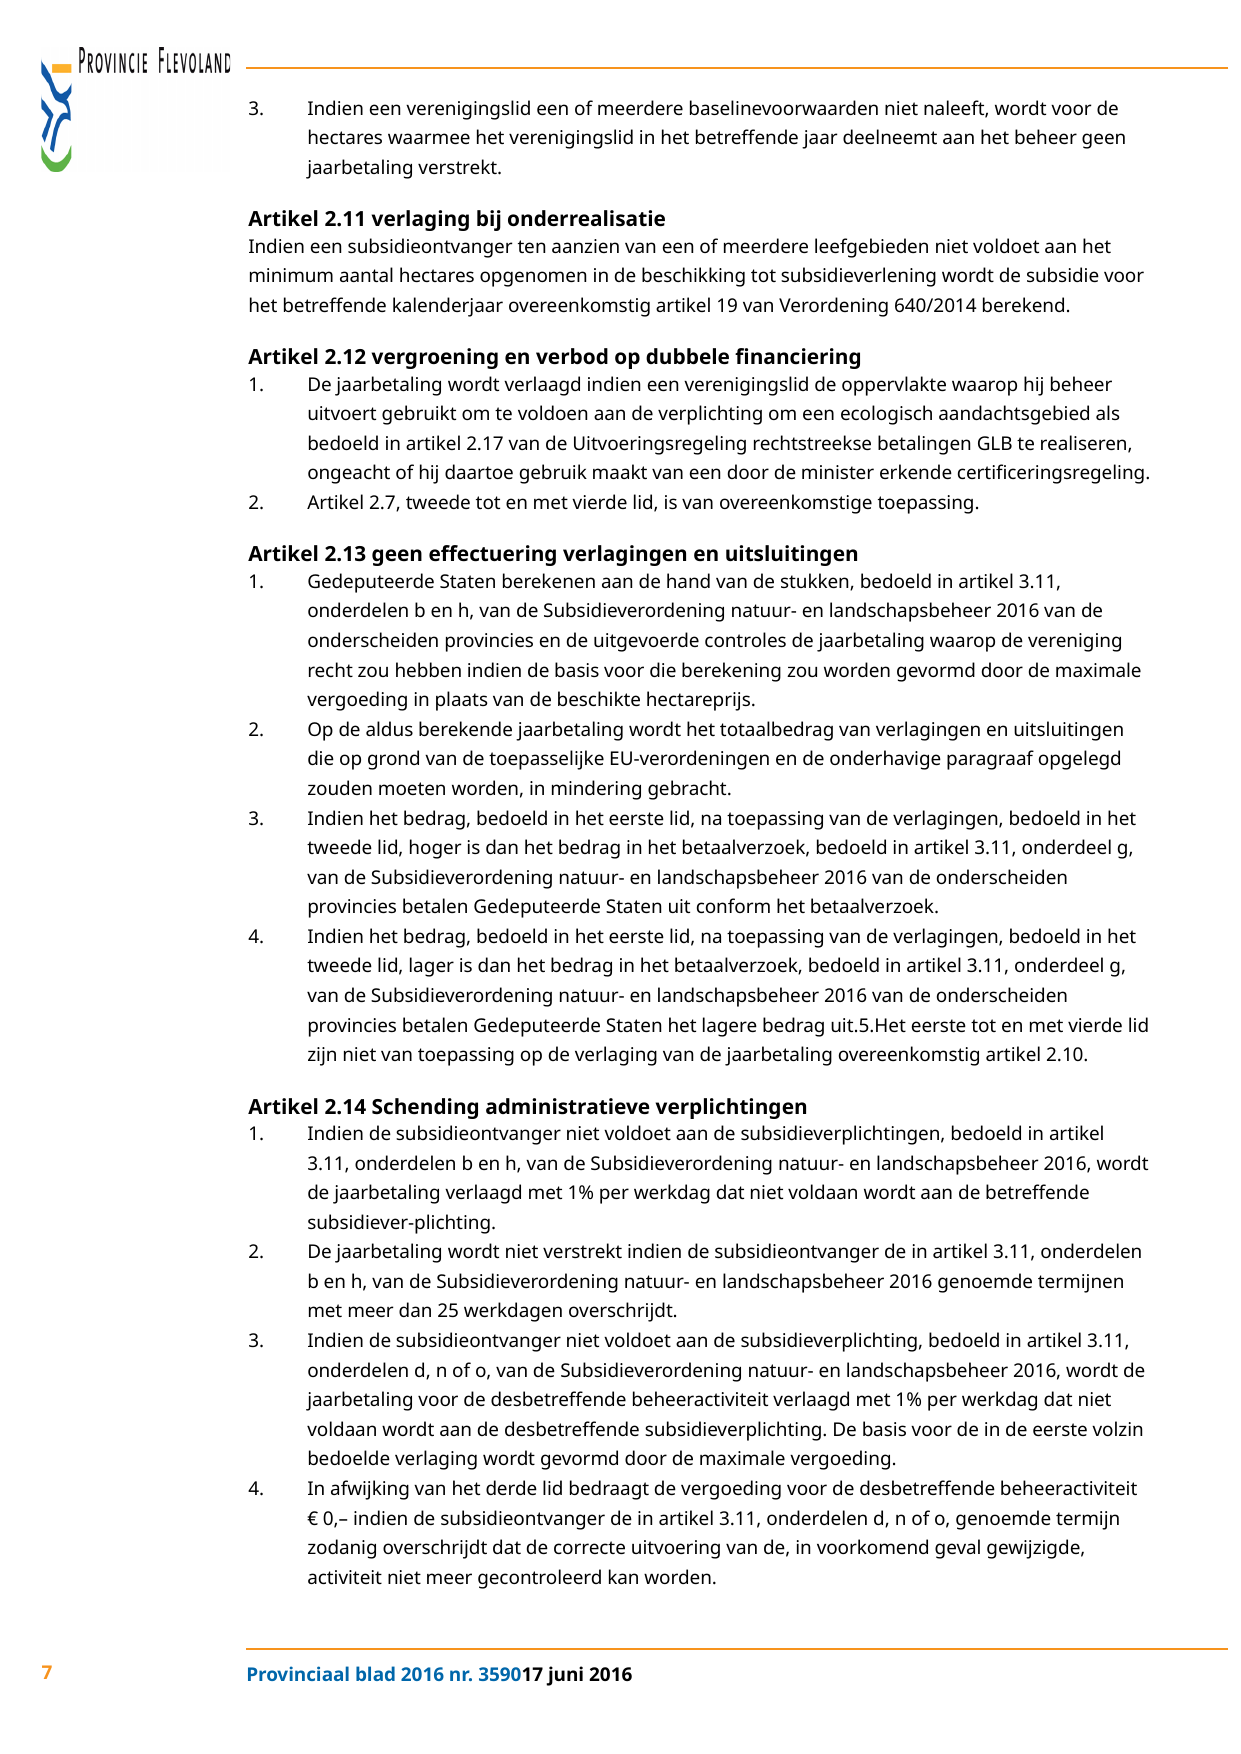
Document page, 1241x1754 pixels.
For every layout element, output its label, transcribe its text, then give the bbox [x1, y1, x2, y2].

text Indien een subsidieontvanger ten aanzien van een of meerdere leefgebieden niet voldoet aan het minimum aantal hectares opgenomen in de beschikking tot subsidieverlening wordt de subsidie voor het betreffende kalenderjaar overeenkomstig artikel 19 van Verordening 640/2014 berekend. [248, 233, 1152, 318]
list In afwijking van het derde lid bedraagt de vergoeding voor de desbetreffende beheeractiviteit € 0,– indien de subsidieontvanger de in artikel 3.11, onderdelen d, n of o, genoemde termijn zodanig overschrijdt dat de correcte uitvoering van de, in voorkomend geval gewijzigde, activiteit niet meer gecontroleerd kan worden. [248, 1475, 1152, 1590]
text Artikel 2.11 verlaging bij onderrealisatie [248, 204, 1152, 233]
picture [41, 47, 231, 172]
list Artikel 2.7, tweede tot en met vierde lid, is van overeenkomstige toepassing. [248, 489, 1152, 515]
text Artikel 2.13 geen effectuering verlagingen en uitsluitingen [248, 539, 1152, 568]
list Indien een verenigingslid een of meerdere baselinevoorwaarden niet naleeft, wordt voor de hectares waarmee het verenigingslid in het betreffende jaar deelneemt aan het beheer geen jaarbetaling verstrekt. [248, 95, 1152, 180]
list Indien het bedrag, bedoeld in het eerste lid, na toepassing van de verlagingen, bedoeld in het tweede lid, lager is dan het bedrag in het betaalverzoek, bedoeld in artikel 3.11, onderdeel g, van de Subsidieverordening natuur- en landschapsbeheer 2016 van de onderscheiden provincies betalen Gedeputeerde Staten het lagere bedrag uit.5.Het eerste tot en met vierde lid zijn niet van toepassing op de verlaging van de jaarbetaling overeenkomstig artikel 2.10. [248, 923, 1152, 1067]
list Op de aldus berekende jaarbetaling wordt het totaalbedrag van verlagingen en uitsluitingen die op grond van de toepasselijke EU-verordeningen en de onderhavige paragraaf opgelegd zouden moeten worden, in mindering gebracht. [248, 716, 1152, 801]
list Indien het bedrag, bedoeld in het eerste lid, na toepassing van de verlagingen, bedoeld in het tweede lid, hoger is dan het bedrag in het betaalverzoek, bedoeld in artikel 3.11, onderdeel g, van de Subsidieverordening natuur- en landschapsbeheer 2016 van de onderscheiden provincies betalen Gedeputeerde Staten uit conform het betaalverzoek. [248, 805, 1152, 919]
text Artikel 2.12 vergroening en verbod op dubbele financiering [248, 342, 1152, 371]
list Indien de subsidieontvanger niet voldoet aan de subsidieverplichting, bedoeld in artikel 3.11, onderdelen d, n of o, van de Subsidieverordening natuur- en landschapsbeheer 2016, wordt de jaarbetaling voor de desbetreffende beheeractiviteit verlaagd met 1% per werkdag dat niet voldaan wordt aan de desbetreffende subsidieverplichting. De basis voor de in de eerste volzin bedoelde verlaging wordt gevormd door de maximale vergoeding. [248, 1327, 1152, 1471]
text Artikel 2.14 Schending administratieve verplichtingen [248, 1092, 1152, 1120]
list Indien de subsidieontvanger niet voldoet aan de subsidieverplichtingen, bedoeld in artikel 3.11, onderdelen b en h, van de Subsidieverordening natuur- en landschapsbeheer 2016, wordt de jaarbetaling verlaagd met 1% per werkdag dat niet voldaan wordt aan de betreffende subsidiever-plichting. [248, 1120, 1152, 1235]
list De jaarbetaling wordt niet verstrekt indien de subsidieontvanger de in artikel 3.11, onderdelen b en h, van de Subsidieverordening natuur- en landschapsbeheer 2016 genoemde termijnen met meer dan 25 werkdagen overschrijdt. [248, 1238, 1152, 1323]
list Gedeputeerde Staten berekenen aan de hand van de stukken, bedoeld in artikel 3.11, onderdelen b en h, van de Subsidieverordening natuur- en landschapsbeheer 2016 van de onderscheiden provincies en de uitgevoerde controles de jaarbetaling waarop de vereniging recht zou hebben indien de basis voor die berekening zou worden gevormd door de maximale vergoeding in plaats van de beschikte hectareprijs. [248, 568, 1152, 712]
list De jaarbetaling wordt verlaagd indien een verenigingslid de oppervlakte waarop hij beheer uitvoert gebruikt om te voldoen aan de verplichting om een ecologisch aandachtsgebied als bedoeld in artikel 2.17 van de Uitvoeringsregeling rechtstreekse betalingen GLB te realiseren, ongeacht of hij daartoe gebruik maakt van een door de minister erkende certificeringsregeling. [248, 371, 1152, 485]
